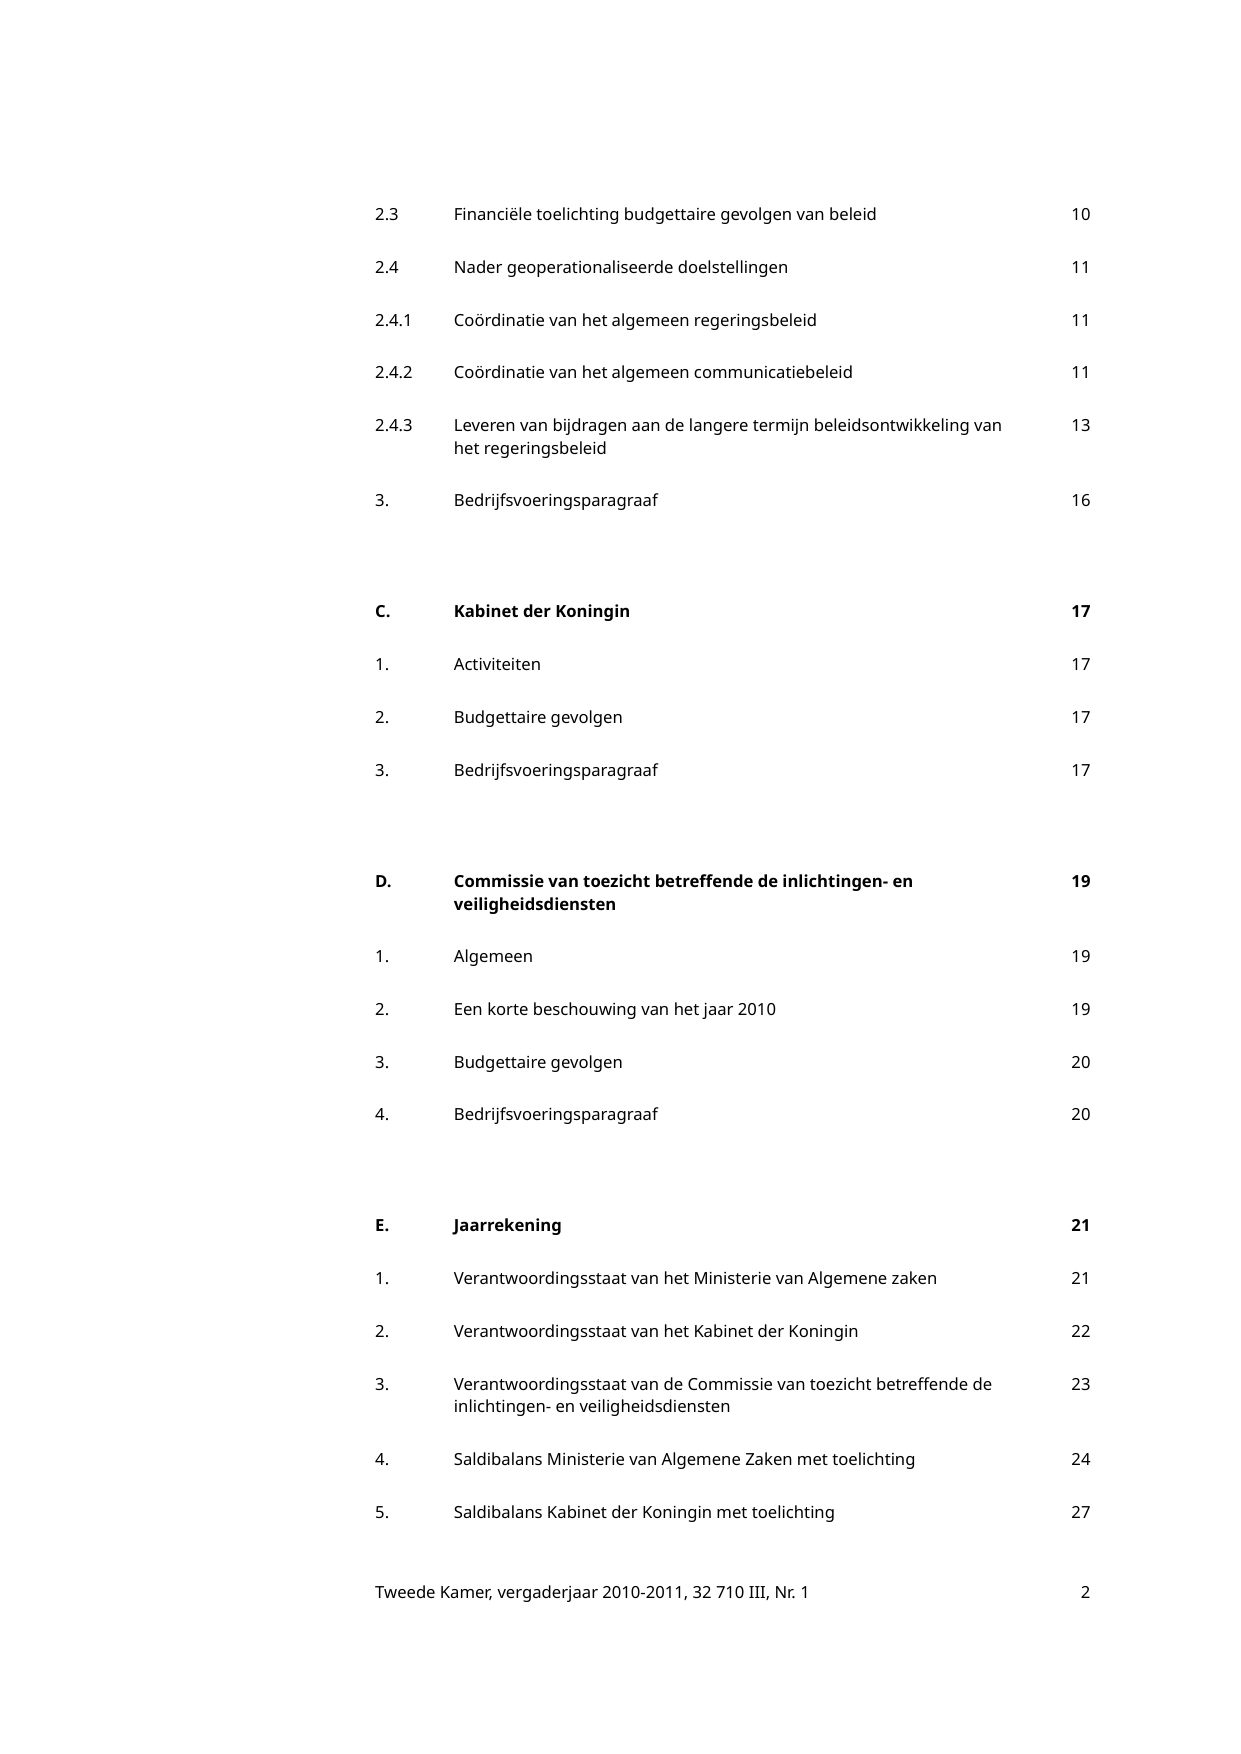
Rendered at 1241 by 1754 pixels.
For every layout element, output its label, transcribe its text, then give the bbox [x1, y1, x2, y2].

table_cell [454, 811, 1026, 869]
table_cell [454, 1156, 1026, 1214]
table_cell [1026, 542, 1090, 600]
table_cell 19 [1026, 998, 1090, 1050]
table_cell 22 [1026, 1320, 1090, 1372]
table_cell [1026, 1156, 1090, 1214]
table_cell [375, 811, 454, 869]
table_cell 3. [375, 1372, 454, 1448]
table_cell [375, 1156, 454, 1214]
table_cell 19 [1026, 945, 1090, 997]
table_cell 17 [1026, 600, 1090, 653]
table_cell 10 [1026, 203, 1090, 255]
table_cell 23 [1026, 1372, 1090, 1448]
table_cell 19 [1026, 869, 1090, 945]
table_cell 13 [1026, 414, 1090, 489]
table_cell C. [375, 600, 454, 653]
table_cell Kabinet der Koningin [454, 600, 1026, 653]
table_cell Coördinatie van het algemeen regeringsbeleid [454, 308, 1026, 361]
table_cell 1. [375, 653, 454, 706]
table_cell 20 [1026, 1103, 1090, 1156]
table_cell Nader geoperationaliseerde doelstellingen [454, 255, 1026, 308]
table_cell 21 [1026, 1214, 1090, 1267]
table_cell Verantwoordingsstaat van het Ministerie van Algemene zaken [454, 1267, 1026, 1319]
table_cell Saldibalans Kabinet der Koningin met toelichting [454, 1500, 1026, 1523]
table_cell 1. [375, 945, 454, 997]
table_cell 3. [375, 758, 454, 811]
table_cell Bedrijfsvoeringsparagraaf [454, 1103, 1026, 1156]
table_cell 2.4 [375, 255, 454, 308]
table_cell [1026, 150, 1090, 203]
table_cell [375, 150, 454, 203]
table_cell 2. [375, 998, 454, 1050]
table_cell Een korte beschouwing van het jaar 2010 [454, 998, 1026, 1050]
table_cell Verantwoordingsstaat van de Commissie van toezicht betreffende de inlichtingen- en veiligheidsdiensten [454, 1372, 1026, 1448]
table_cell Bedrijfsvoeringsparagraaf [454, 489, 1026, 542]
table_cell Budgettaire gevolgen [454, 1050, 1026, 1103]
table_cell 21 [1026, 1267, 1090, 1319]
table_cell Bedrijfsvoeringsparagraaf [454, 758, 1026, 811]
table_cell [454, 150, 1026, 203]
table_cell [454, 542, 1026, 600]
table_cell 4. [375, 1103, 454, 1156]
table_cell 24 [1026, 1448, 1090, 1500]
table_cell 17 [1026, 706, 1090, 758]
table_cell Saldibalans Ministerie van Algemene Zaken met toelichting [454, 1448, 1026, 1500]
table_cell Financiële toelichting budgettaire gevolgen van beleid [454, 203, 1026, 255]
table_cell D. [375, 869, 454, 945]
table_cell 17 [1026, 653, 1090, 706]
table_cell E. [375, 1214, 454, 1267]
table_cell 2.4.2 [375, 361, 454, 413]
table_cell Coördinatie van het algemeen communicatiebeleid [454, 361, 1026, 413]
table_cell 2. [375, 1320, 454, 1372]
table_cell [1026, 811, 1090, 869]
table_cell 5. [375, 1500, 454, 1523]
table_cell Commissie van toezicht betreffende de inlichtingen- en veiligheidsdiensten [454, 869, 1026, 945]
table_cell 20 [1026, 1050, 1090, 1103]
table_cell 2.3 [375, 203, 454, 255]
table_cell 2.4.3 [375, 414, 454, 489]
table_cell 1. [375, 1267, 454, 1319]
table_cell 2. [375, 706, 454, 758]
table_cell Jaarrekening [454, 1214, 1026, 1267]
table_cell [375, 542, 454, 600]
table_cell 2.4.1 [375, 308, 454, 361]
table_cell 3. [375, 489, 454, 542]
table_cell 17 [1026, 758, 1090, 811]
table_cell 4. [375, 1448, 454, 1500]
table_cell 16 [1026, 489, 1090, 542]
table_cell 11 [1026, 361, 1090, 413]
table_cell 3. [375, 1050, 454, 1103]
table_cell 11 [1026, 255, 1090, 308]
table_cell 27 [1026, 1500, 1090, 1523]
table_cell Algemeen [454, 945, 1026, 997]
table_cell 11 [1026, 308, 1090, 361]
table_cell Budgettaire gevolgen [454, 706, 1026, 758]
table_cell Verantwoordingsstaat van het Kabinet der Koningin [454, 1320, 1026, 1372]
table_cell Activiteiten [454, 653, 1026, 706]
table_cell Leveren van bijdragen aan de langere termijn beleidsontwikkeling van het regeringsbeleid [454, 414, 1026, 489]
